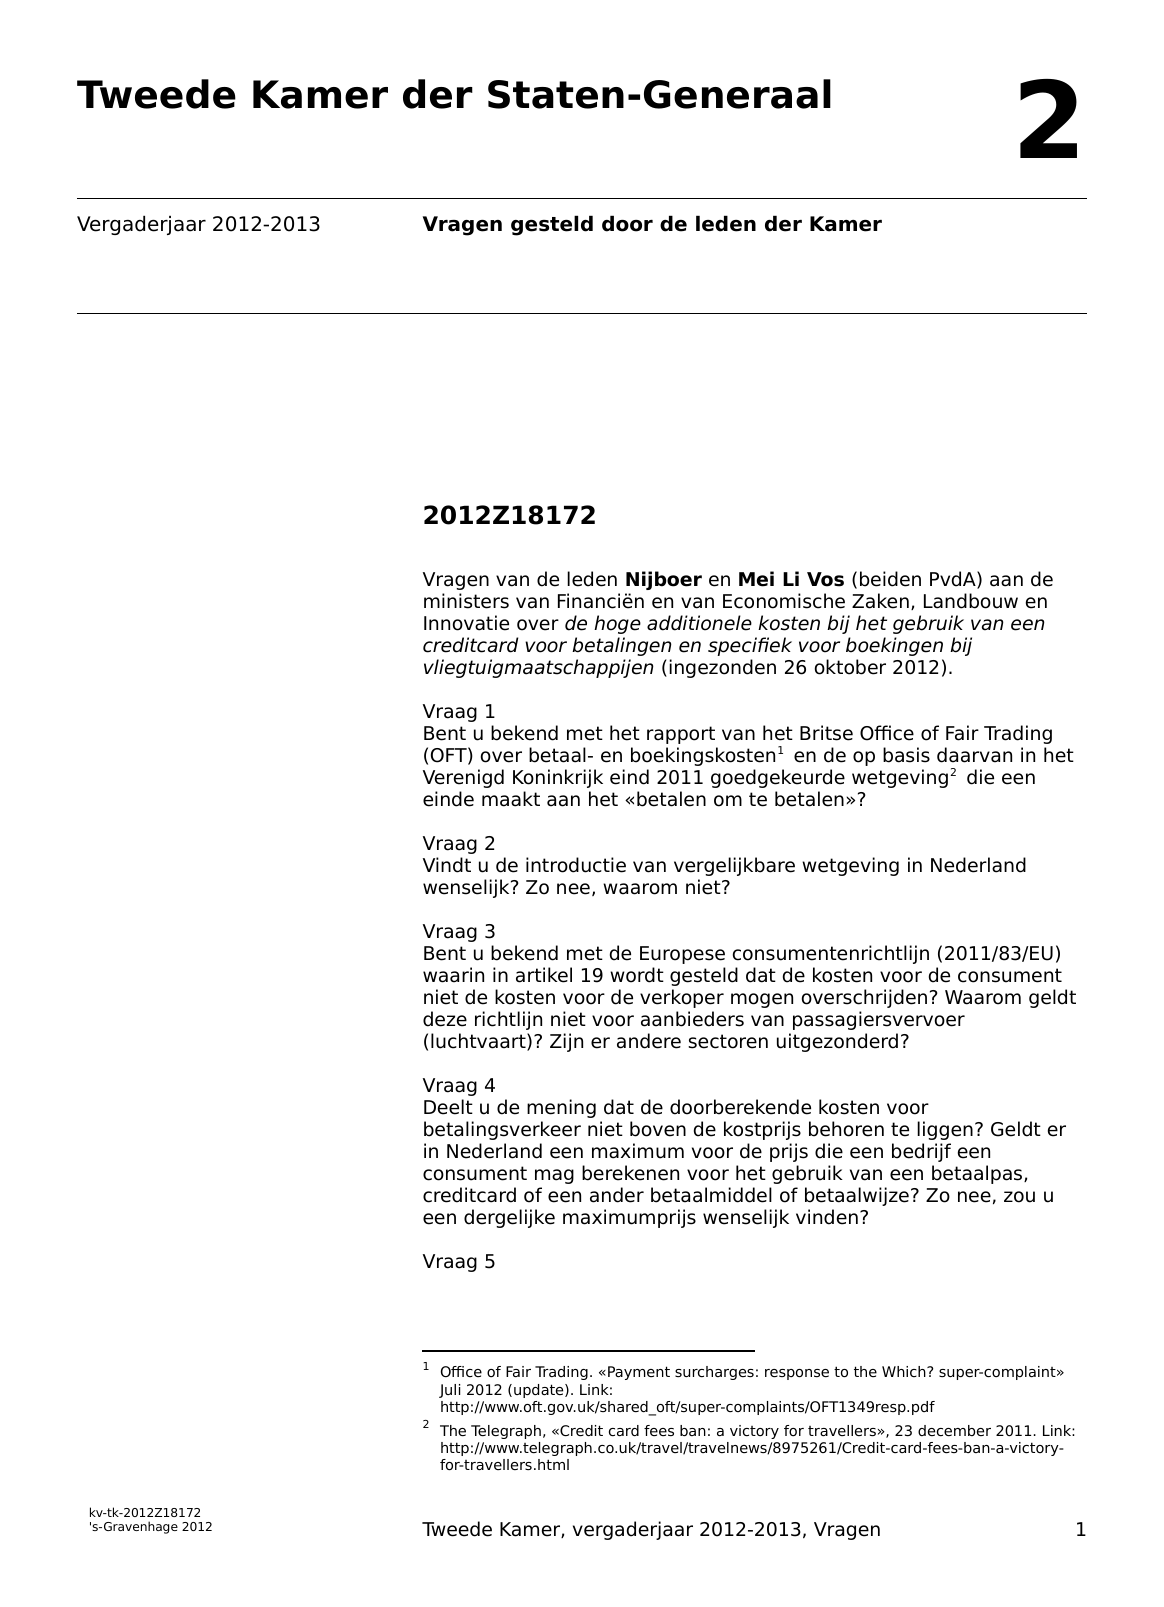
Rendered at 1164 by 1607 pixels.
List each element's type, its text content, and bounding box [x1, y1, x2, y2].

text Vraag 5 [422, 1251, 1087, 1273]
text 2012Z18172 [422, 501, 1087, 531]
table_cell Vragen gesteld door de leden der Kamer [422, 199, 1087, 313]
table_header 2 [886, 59, 1087, 198]
text 's-Gravenhage 2012 [88, 1520, 323, 1534]
text Bent u bekend met de Europese consumentenrichtlijn (2011/83/EU) waarin in artikel 19 wordt gesteld dat de kosten voor de consument niet de kosten voor de verkoper mogen overschrijden? Waarom geldt deze richtlijn niet voor aanbieders van passagiersvervoer (luchtvaart)? Zijn er andere sectoren uitgezonderd? [422, 943, 1087, 1053]
text Deelt u de mening dat de doorberekende kosten voor betalingsverkeer niet boven de kostprijs behoren te liggen? Geldt er in Nederland een maximum voor de prijs die een bedrijf een consument mag berekenen voor het gebruik van een betaalpas, creditcard of een ander betaalmiddel of betaalwijze? Zo nee, zou u een dergelijke maximumprijs wenselijk vinden? [422, 1097, 1087, 1229]
text Vraag 2 [422, 833, 1087, 855]
text Vraag 1 [422, 701, 1087, 723]
text Vindt u de introductie van vergelijkbare wetgeving in Nederland wenselijk? Zo nee, waarom niet? [422, 855, 1087, 899]
table_cell Vergaderjaar 2012-2013 [77, 199, 422, 313]
text kv-tk-2012Z18172 [88, 1506, 323, 1520]
text Vraag 4 [422, 1075, 1087, 1097]
table_header Tweede Kamer der Staten-Generaal [77, 59, 886, 198]
text Bent u bekend met het rapport van het Britse Office of Fair Trading (OFT) over betaal- en boekingskosten en de op basis daarvan in het Verenigd Koninkrijk eind 2011 goedgekeurde wetgeving die een einde maakt aan het «betalen om te betalen»? [422, 723, 1087, 811]
text Vragen van de leden Nijboer en Mei Li Vos (beiden PvdA) aan de ministers van Financiën en van Economische Zaken, Landbouw en Innovatie over de hoge additionele kosten bij het gebruik van een creditcard voor betalingen en specifiek voor boekingen bij vliegtuigmaatschappijen (ingezonden 26 oktober 2012). [422, 569, 1087, 679]
text Office of Fair Trading. «Payment surcharges: response to the Which? super-complaint» Juli 2012 (update). Link: http://www.oft.gov.uk/shared_oft/super-complaints/OFT1349resp.pdf [422, 1360, 1087, 1416]
text Vraag 3 [422, 921, 1087, 943]
text The Telegraph, «Credit card fees ban: a victory for travellers», 23 december 2011. Link: http://www.telegraph.co.uk/travel/travelnews/8975261/Credit-card-fees-ban-a-victory-for-travellers.html [422, 1418, 1087, 1474]
